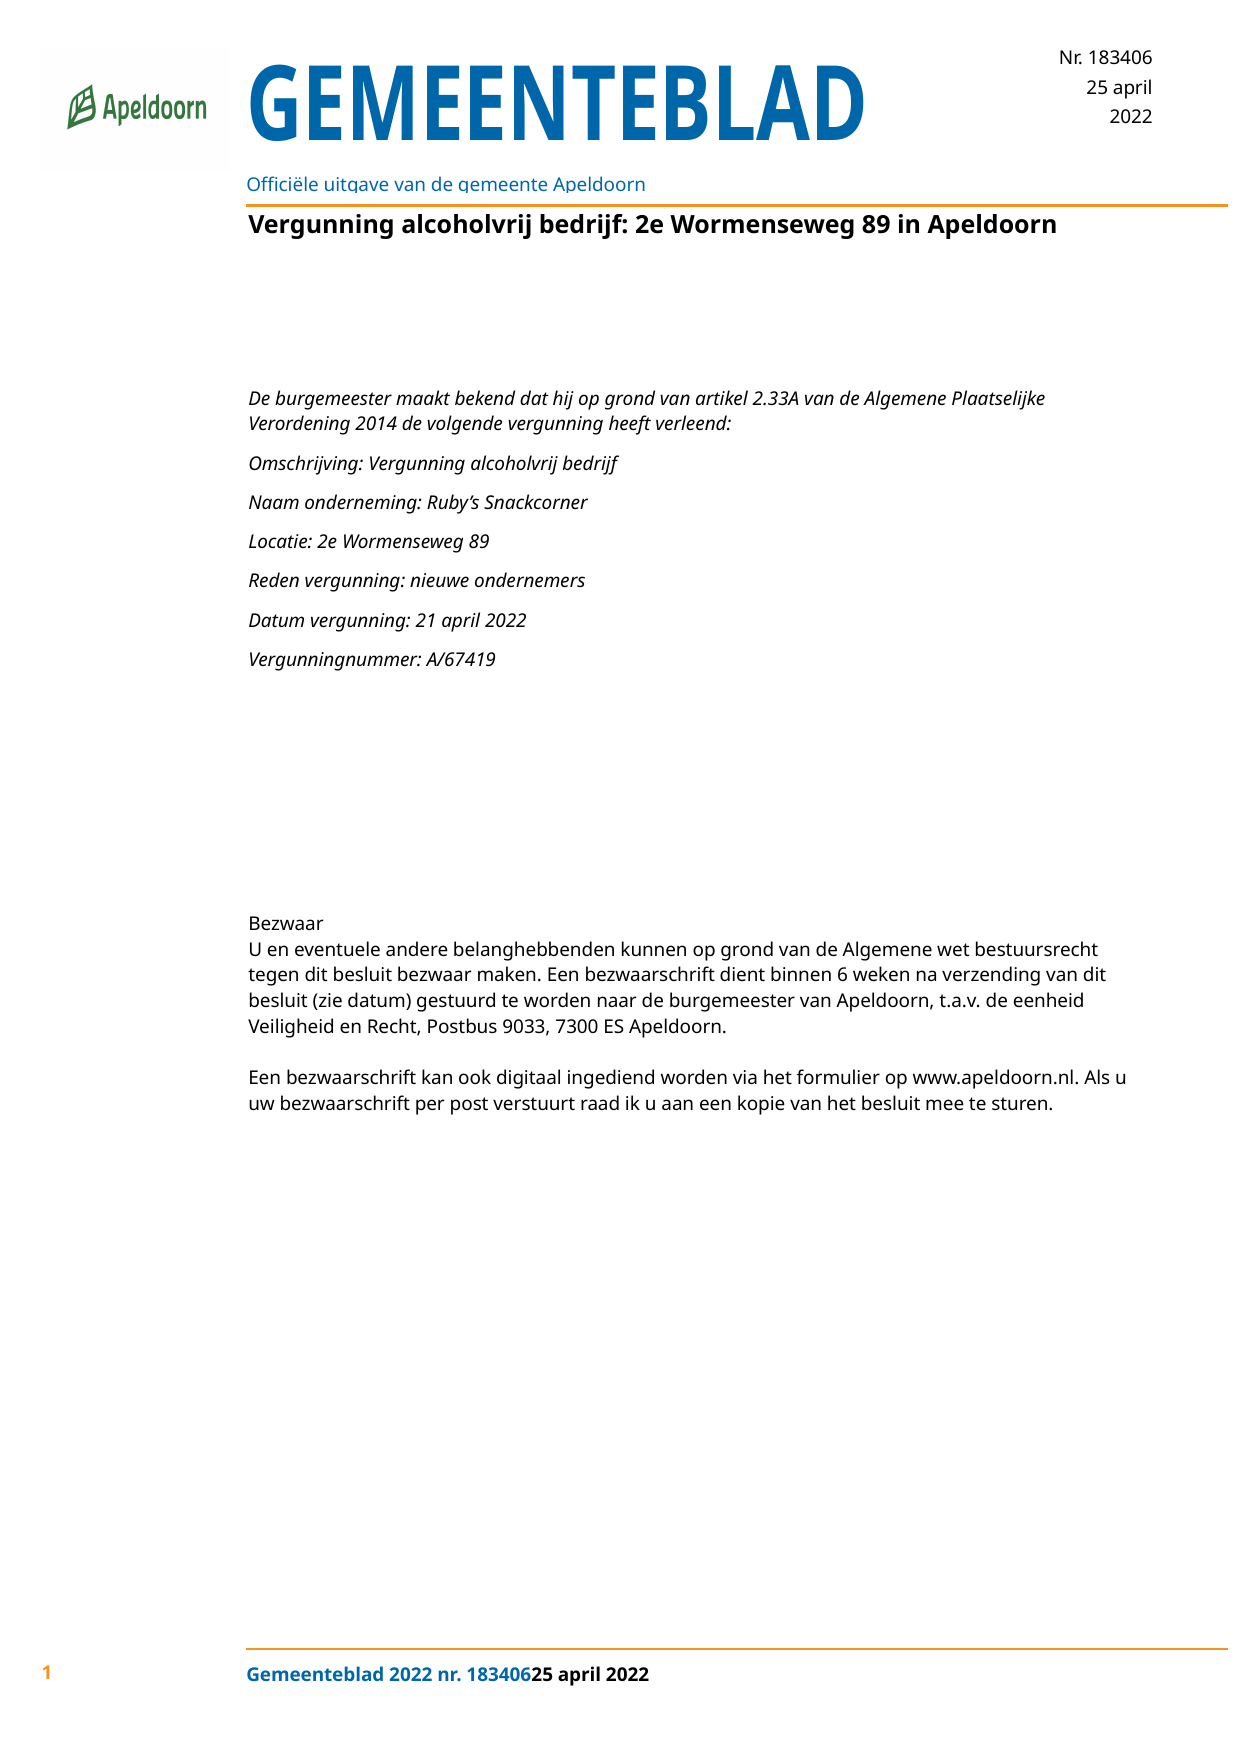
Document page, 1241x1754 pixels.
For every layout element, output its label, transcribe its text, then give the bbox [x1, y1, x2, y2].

text Een bezwaarschrift kan ook digitaal ingediend worden via het formulier op www.apeldoorn.nl. Als u uw bezwaarschrift per post verstuurt raad ik u aan een kopie van het besluit mee te sturen. [248, 1064, 1152, 1116]
text Naam onderneming: Ruby’s Snackcorner [248, 489, 1152, 515]
text Vergunning alcoholvrij bedrijf: 2e Wormenseweg 89 in Apeldoorn [248, 207, 1152, 241]
text Vergunningnummer: A/67419 [248, 646, 1152, 672]
text U en eventuele andere belanghebbenden kunnen op grond van de Algemene wet bestuursrecht tegen dit besluit bezwaar maken. Een bezwaarschrift dient binnen 6 weken na verzending van dit besluit (zie datum) gestuurd te worden naar de burgemeester van Apeldoorn, t.a.v. de eenheid Veiligheid en Recht, Postbus 9033, 7300 ES Apeldoorn. [248, 936, 1152, 1039]
text Datum vergunning: 21 april 2022 [248, 607, 1152, 632]
text Reden vergunning: nieuwe ondernemers [248, 567, 1152, 593]
text De burgemeester maakt bekend dat hij op grond van artikel 2.33A van de Algemene Plaatselijke Verordening 2014 de volgende vergunning heeft verleend: [248, 385, 1152, 436]
text Locatie: 2e Wormenseweg 89 [248, 528, 1152, 554]
text Bezwaar [248, 910, 1152, 936]
text Omschrijving: Vergunning alcoholvrij bedrijf [248, 450, 1152, 475]
picture [41, 47, 231, 172]
